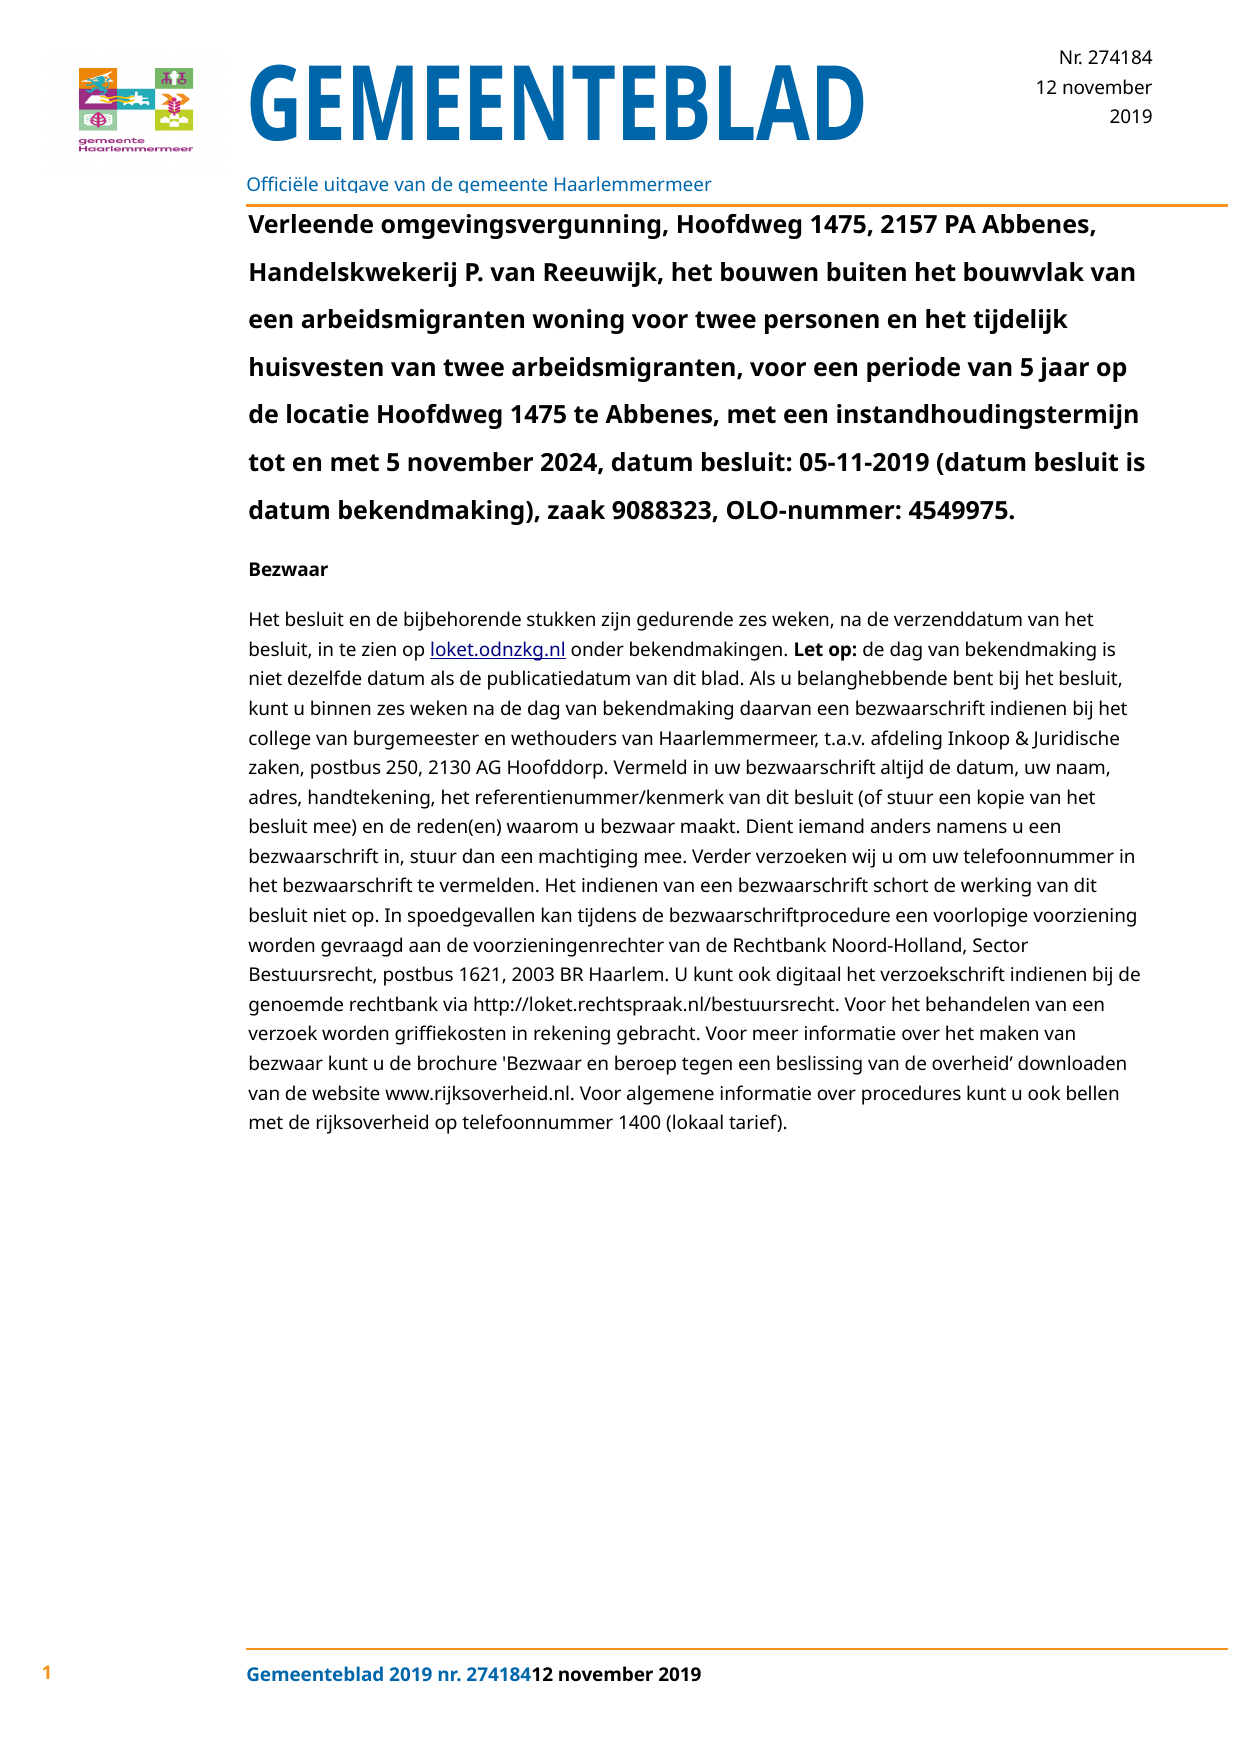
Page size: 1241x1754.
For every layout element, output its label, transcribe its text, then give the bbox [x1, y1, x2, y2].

picture [41, 47, 231, 172]
text Verleende omgevingsvergunning, Hoofdweg 1475, 2157 PA Abbenes, Handelskwekerij P. van Reeuwijk, het bouwen buiten het bouwvlak van een arbeidsmigranten woning voor twee personen en het tijdelijk huisvesten van twee arbeidsmigranten, voor een periode van 5 jaar op de locatie Hoofdweg 1475 te Abbenes, met een instandhoudingstermijn tot en met 5 november 2024, datum besluit: 05-11-2019 (datum besluit is datum bekendmaking), zaak 9088323, OLO-nummer: 4549975. [248, 207, 1152, 526]
text Bezwaar [248, 556, 1152, 582]
text Het besluit en de bijbehorende stukken zijn gedurende zes weken, na de verzenddatum van het besluit, in te zien op loket.odnzkg.nl onder bekendmakingen. Let op: de dag van bekendmaking is niet dezelfde datum als de publicatiedatum van dit blad. Als u belanghebbende bent bij het besluit, kunt u binnen zes weken na de dag van bekendmaking daarvan een bezwaarschrift indienen bij het college van burgemeester en wethouders van Haarlemmermeer, t.a.v. afdeling Inkoop & Juridische zaken, postbus 250, 2130 AG Hoofddorp. Vermeld in uw bezwaarschrift altijd de datum, uw naam, adres, handtekening, het referentienummer/kenmerk van dit besluit (of stuur een kopie van het besluit mee) en de reden(en) waarom u bezwaar maakt. Dient iemand anders namens u een bezwaarschrift in, stuur dan een machtiging mee. Verder verzoeken wij u om uw telefoonnummer in het bezwaarschrift te vermelden. Het indienen van een bezwaarschrift schort de werking van dit besluit niet op. In spoedgevallen kan tijdens de bezwaarschriftprocedure een voorlopige voorziening worden gevraagd aan de voorzieningenrechter van de Rechtbank Noord-Holland, Sector Bestuursrecht, postbus 1621, 2003 BR Haarlem. U kunt ook digitaal het verzoekschrift indienen bij de genoemde rechtbank via http://loket.rechtspraak.nl/bestuursrecht. Voor het behandelen van een verzoek worden griffiekosten in rekening gebracht. Voor meer informatie over het maken van bezwaar kunt u de brochure 'Bezwaar en beroep tegen een beslissing van de overheid’ downloaden van de website www.rijksoverheid.nl. Voor algemene informatie over procedures kunt u ook bellen met de rijksoverheid op telefoonnummer 1400 (lokaal tarief). [248, 606, 1152, 1135]
